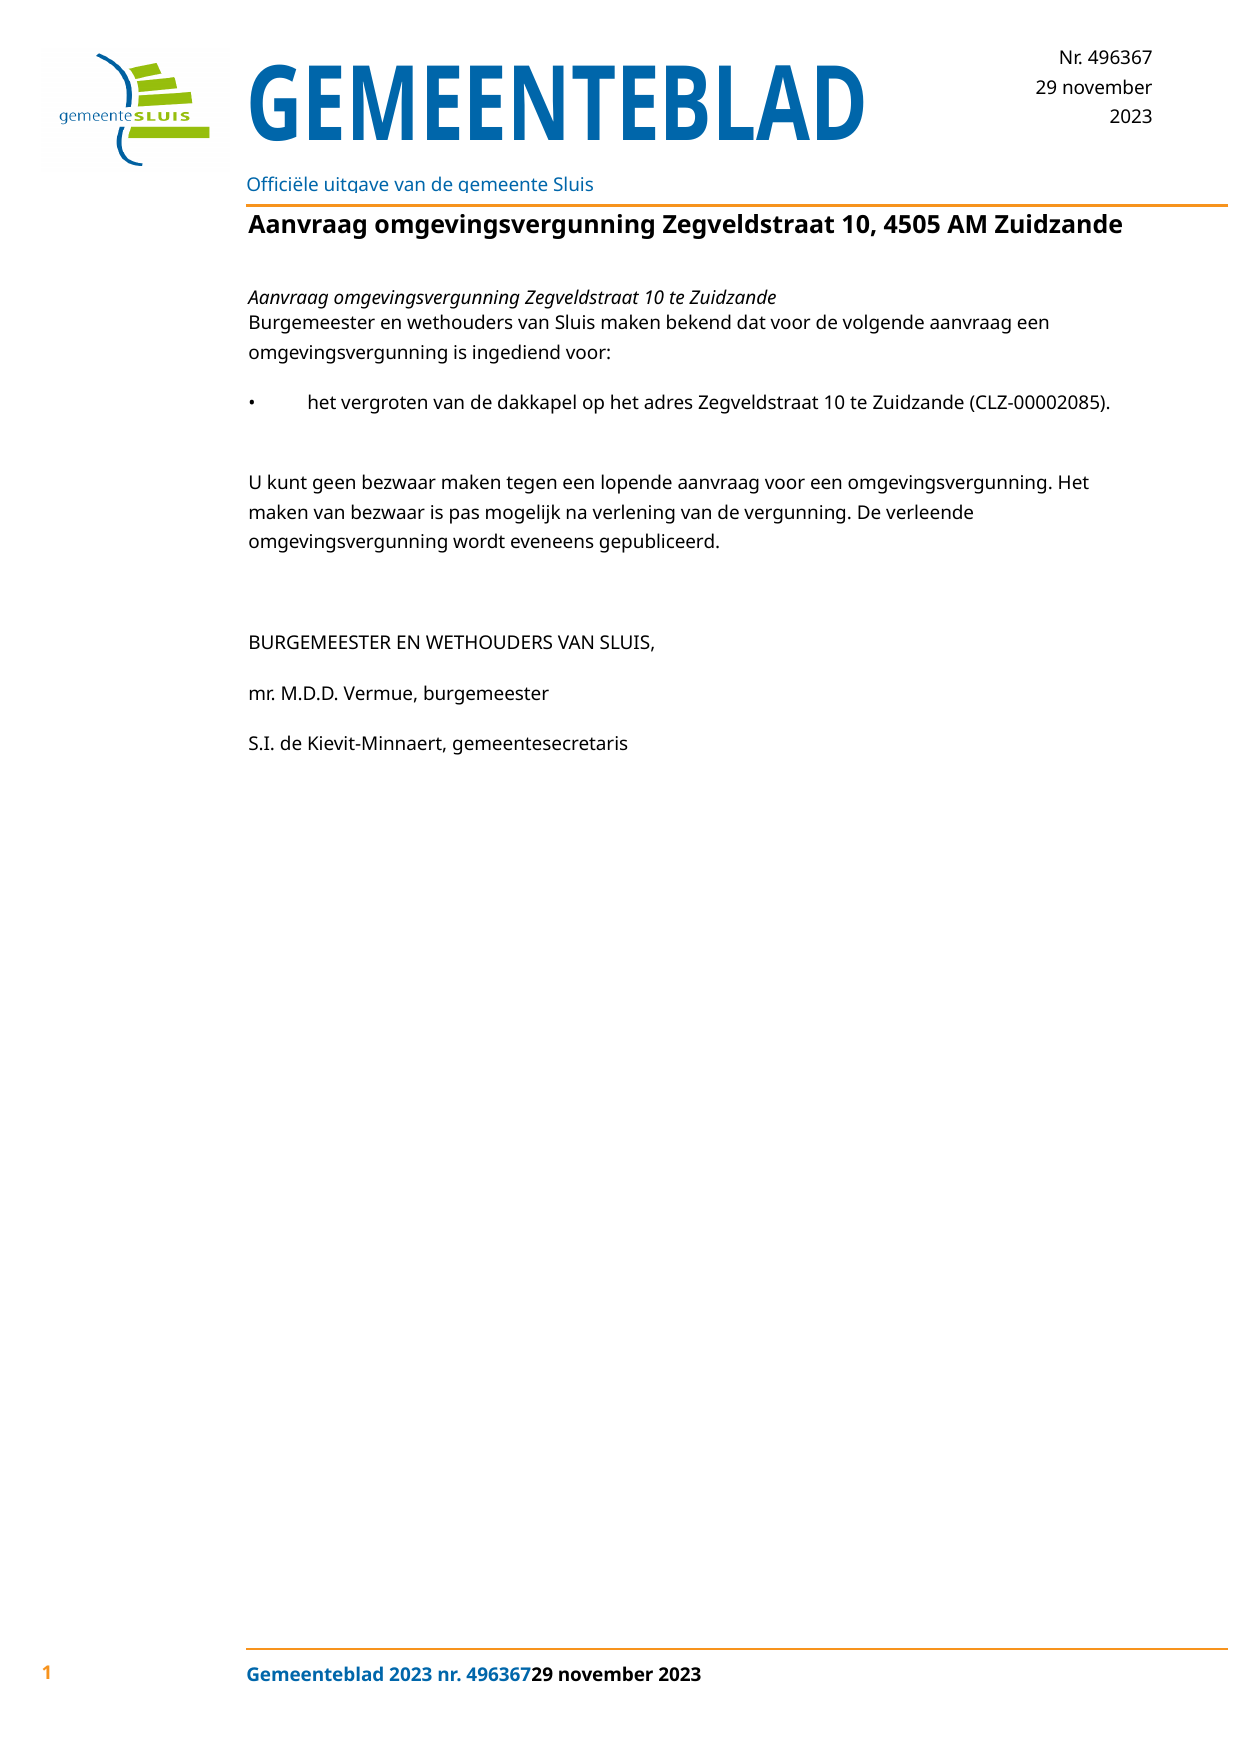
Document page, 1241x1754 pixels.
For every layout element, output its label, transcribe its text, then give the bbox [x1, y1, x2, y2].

picture [41, 47, 231, 172]
text U kunt geen bezwaar maken tegen een lopende aanvraag voor een omgevingsvergunning. Het maken van bezwaar is pas mogelijk na verlening van de vergunning. De verleende omgevingsvergunning wordt eveneens gepubliceerd. [248, 469, 1152, 554]
list het vergroten van de dakkapel op het adres Zegveldstraat 10 te Zuidzande (CLZ-00002085). [248, 389, 1152, 415]
text BURGEMEESTER EN WETHOUDERS VAN SLUIS, [248, 629, 1152, 655]
text Burgemeester en wethouders van Sluis maken bekend dat voor de volgende aanvraag een omgevingsvergunning is ingediend voor: [248, 309, 1152, 365]
text S.I. de Kievit-Minnaert, gemeentesecretaris [248, 730, 1152, 756]
text Aanvraag omgevingsvergunning Zegveldstraat 10 te Zuidzande [248, 284, 1152, 309]
text Aanvraag omgevingsvergunning Zegveldstraat 10, 4505 AM Zuidzande [248, 207, 1152, 241]
text mr. M.D.D. Vermue, burgemeester [248, 680, 1152, 706]
